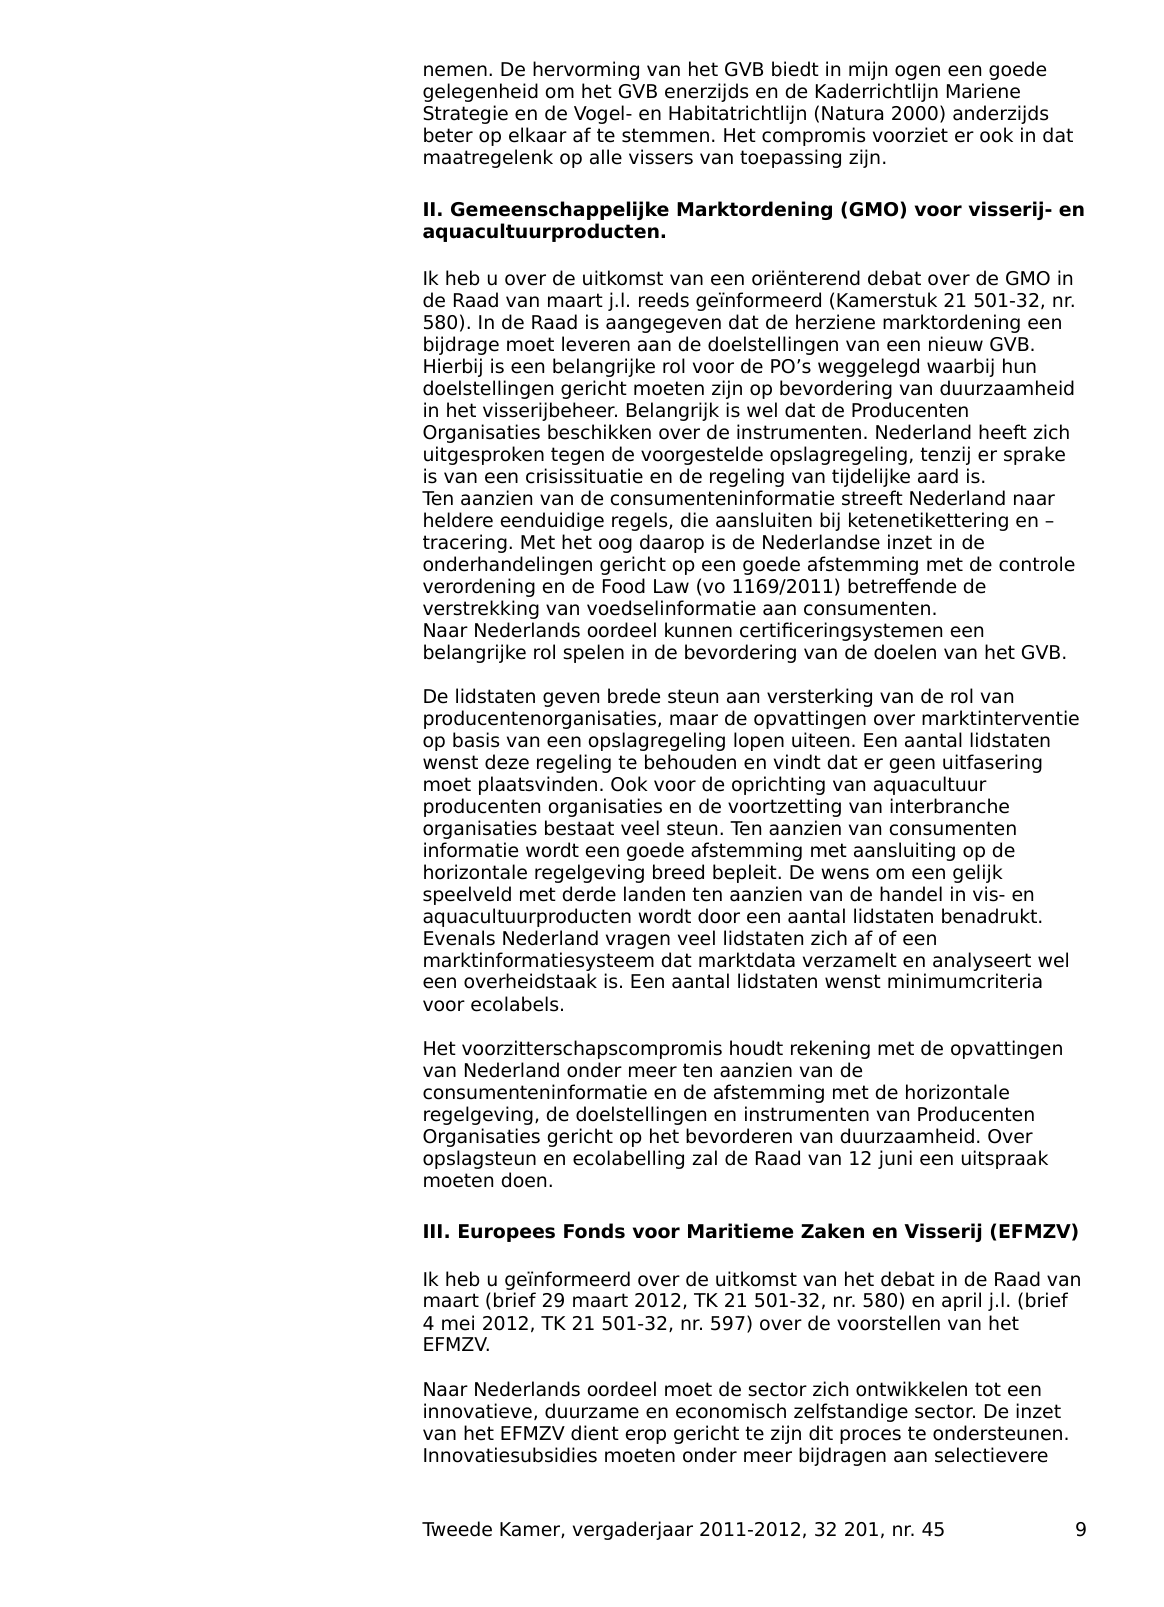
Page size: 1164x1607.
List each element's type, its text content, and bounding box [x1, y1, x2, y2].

text Het voorzitterschapscompromis houdt rekening met de opvattingen van Nederland onder meer ten aanzien van de consumenteninformatie en de afstemming met de horizontale regelgeving, de doelstellingen en instrumenten van Producenten Organisaties gericht op het bevorderen van duurzaamheid. Over opslagsteun en ecolabelling zal de Raad van 12 juni een uitspraak moeten doen. [422, 1038, 1087, 1191]
text De lidstaten geven brede steun aan versterking van de rol van producentenorganisaties, maar de opvattingen over marktinterventie op basis van een opslagregeling lopen uiteen. Een aantal lidstaten wenst deze regeling te behouden en vindt dat er geen uitfasering moet plaatsvinden. Ook voor de oprichting van aquacultuur producenten organisaties en de voortzetting van interbranche organisaties bestaat veel steun. Ten aanzien van consumenten informatie wordt een goede afstemming met aansluiting op de horizontale regelgeving breed bepleit. De wens om een gelijk speelveld met derde landen ten aanzien van de handel in vis- en aquacultuurproducten wordt door een aantal lidstaten benadrukt. Evenals Nederland vragen veel lidstaten zich af of een marktinformatiesysteem dat marktdata verzamelt en analyseert wel een overheidstaak is. Een aantal lidstaten wenst minimumcriteria voor ecolabels. [422, 686, 1087, 1015]
text Ik heb u over de uitkomst van een oriënterend debat over de GMO in de Raad van maart j.l. reeds geïnformeerd (Kamerstuk 21 501-32, nr. 580). In de Raad is aangegeven dat de herziene marktordening een bijdrage moet leveren aan de doelstellingen van een nieuw GVB. Hierbij is een belangrijke rol voor de PO’s weggelegd waarbij hun doelstellingen gericht moeten zijn op bevordering van duurzaamheid in het visserijbeheer. Belangrijk is wel dat de Producenten Organisaties beschikken over de instrumenten. Nederland heeft zich uitgesproken tegen de voorgestelde opslagregeling, tenzij er sprake is van een crisissituatie en de regeling van tijdelijke aard is. [422, 268, 1087, 488]
subtitle II. Gemeenschappelijke Marktordening (GMO) voor visserij- en aquacultuurproducten. [422, 199, 1087, 243]
text Naar Nederlands oordeel kunnen certificeringsystemen een belangrijke rol spelen in de bevordering van de doelen van het GVB. [422, 619, 1087, 663]
text nemen. De hervorming van het GVB biedt in mijn ogen een goede gelegenheid om het GVB enerzijds en de Kaderrichtlijn Mariene Strategie en de Vogel- en Habitatrichtlijn (Natura 2000) anderzijds beter op elkaar af te stemmen. Het compromis voorziet er ook in dat maatregelenk op alle vissers van toepassing zijn. [422, 59, 1087, 169]
subtitle III. Europees Fonds voor Maritieme Zaken en Visserij (EFMZV) [422, 1221, 1087, 1243]
text Naar Nederlands oordeel moet de sector zich ontwikkelen tot een innovatieve, duurzame en economisch zelfstandige sector. De inzet van het EFMZV dient erop gericht te zijn dit proces te ondersteunen. Innovatiesubsidies moeten onder meer bijdragen aan selectievere [422, 1378, 1087, 1466]
text Ten aanzien van de consumenteninformatie streeft Nederland naar heldere eenduidige regels, die aansluiten bij ketenetikettering en – tracering. Met het oog daarop is de Nederlandse inzet in de onderhandelingen gericht op een goede afstemming met de controle verordening en de Food Law (vo 1169/2011) betreffende de verstrekking van voedselinformatie aan consumenten. [422, 488, 1087, 619]
text Ik heb u geïnformeerd over de uitkomst van het debat in de Raad van maart (brief 29 maart 2012, TK 21 501-32, nr. 580) en april j.l. (brief 4 mei 2012, TK 21 501-32, nr. 597) over de voorstellen van het EFMZV. [422, 1268, 1087, 1356]
